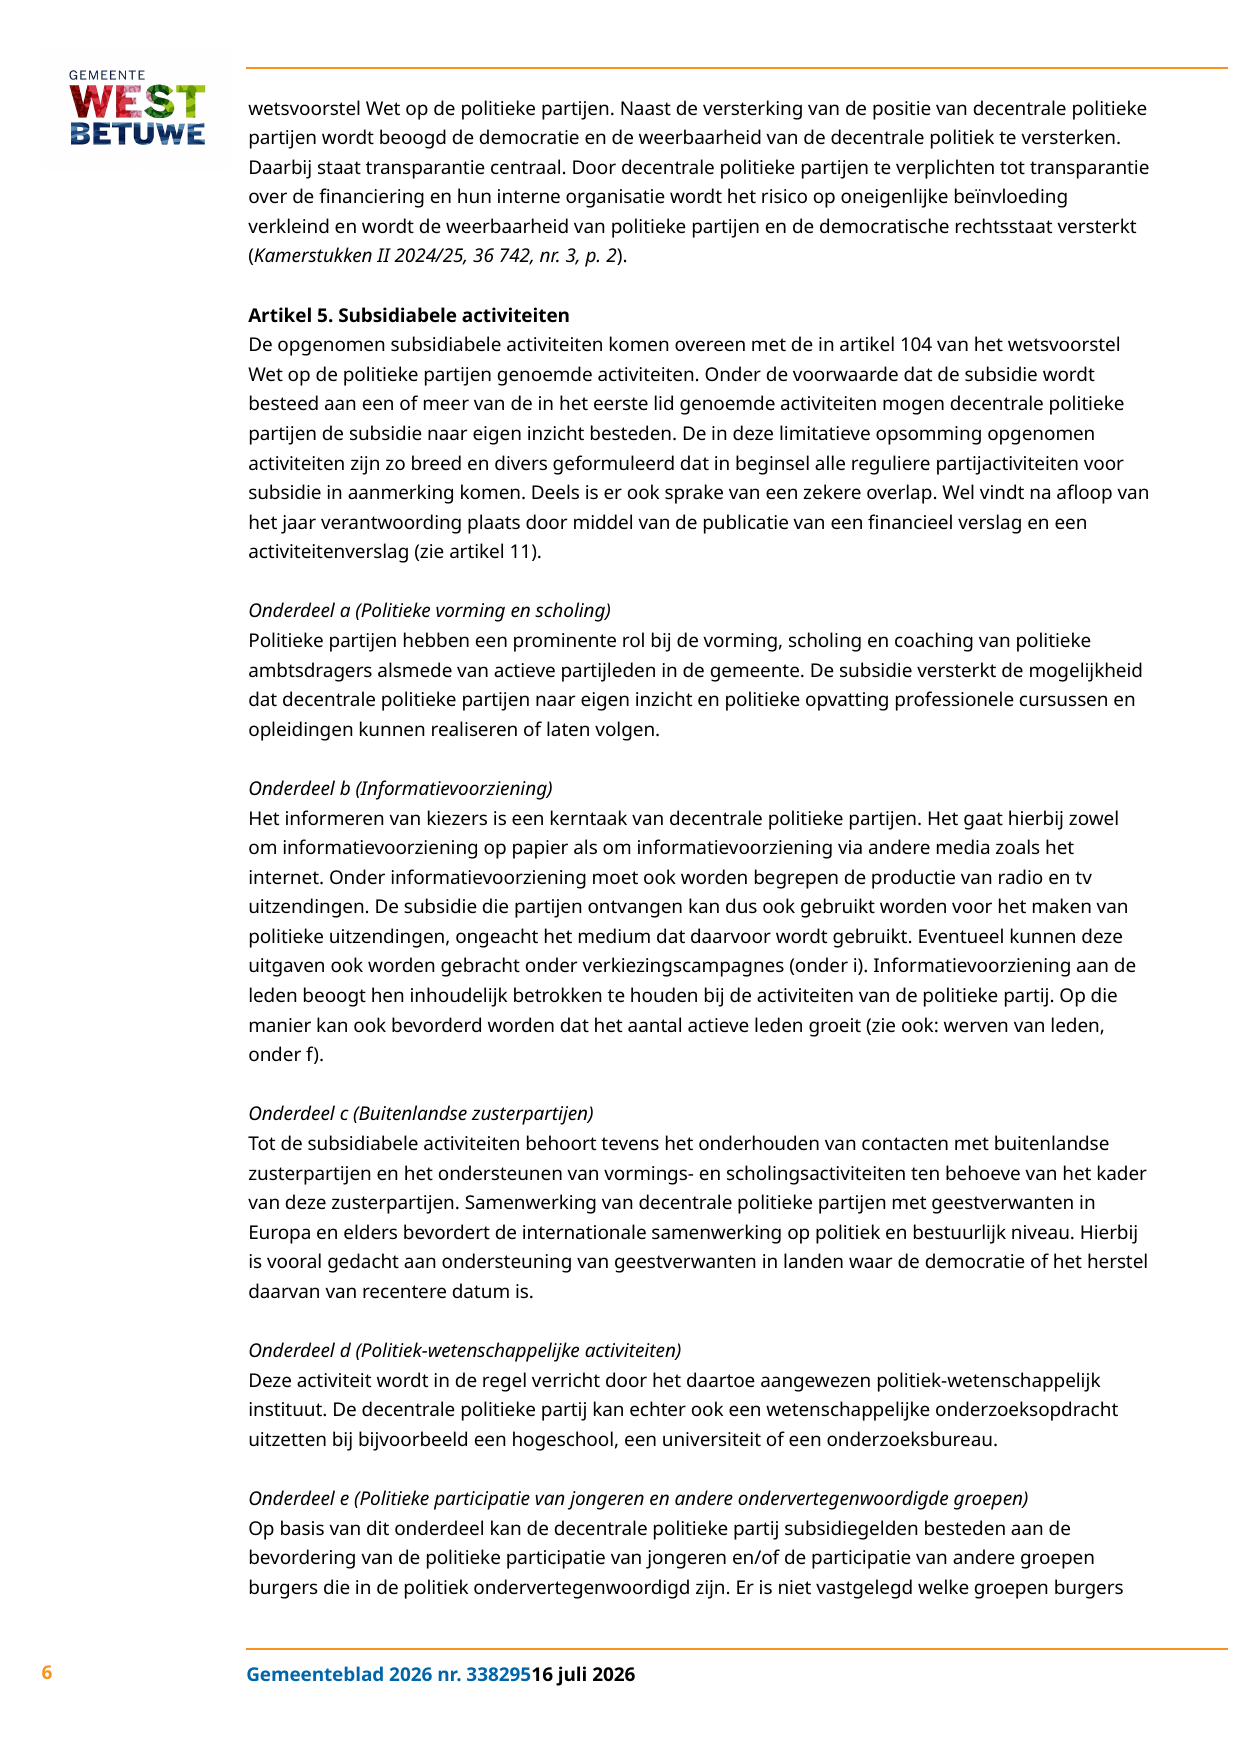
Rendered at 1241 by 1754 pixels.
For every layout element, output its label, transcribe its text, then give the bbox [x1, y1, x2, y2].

text Op basis van dit onderdeel kan de decentrale politieke partij subsidiegelden besteden aan de bevordering van de politieke participatie van jongeren en/of de participatie van andere groepen burgers die in de politiek ondervertegenwoordigd zijn. Er is niet vastgelegd welke groepen burgers [248, 1515, 1152, 1600]
text Tot de subsidiabele activiteiten behoort tevens het onderhouden van contacten met buitenlandse zusterpartijen en het ondersteunen van vormings- en scholingsactiviteiten ten behoeve van het kader van deze zusterpartijen. Samenwerking van decentrale politieke partijen met geestverwanten in Europa en elders bevordert de internationale samenwerking op politiek en bestuurlijk niveau. Hierbij is vooral gedacht aan ondersteuning van geestverwanten in landen waar de democratie of het herstel daarvan van recentere datum is. [248, 1130, 1152, 1304]
text Politieke partijen hebben een prominente rol bij de vorming, scholing en coaching van politieke ambtsdragers alsmede van actieve partijleden in de gemeente. De subsidie versterkt de mogelijkheid dat decentrale politieke partijen naar eigen inzicht en politieke opvatting professionele cursussen en opleidingen kunnen realiseren of laten volgen. [248, 627, 1152, 742]
text Onderdeel e (Politieke participatie van jongeren en andere ondervertegenwoordigde groepen) [248, 1485, 1152, 1511]
text Artikel 5. Subsidiabele activiteiten [248, 302, 1152, 328]
text Onderdeel d (Politiek-wetenschappelijke activiteiten) [248, 1337, 1152, 1363]
text Onderdeel a (Politieke vorming en scholing) [248, 598, 1152, 623]
text De opgenomen subsidiabele activiteiten komen overeen met de in artikel 104 van het wetsvoorstel Wet op de politieke partijen genoemde activiteiten. Onder de voorwaarde dat de subsidie wordt besteed aan een of meer van de in het eerste lid genoemde activiteiten mogen decentrale politieke partijen de subsidie naar eigen inzicht besteden. De in deze limitatieve opsomming opgenomen activiteiten zijn zo breed en divers geformuleerd dat in beginsel alle reguliere partijactiviteiten voor subsidie in aanmerking komen. Deels is er ook sprake van een zekere overlap. Wel vindt na afloop van het jaar verantwoording plaats door middel van de publicatie van een financieel verslag en een activiteitenverslag (zie artikel 11). [248, 331, 1152, 564]
picture [41, 47, 231, 172]
text Deze activiteit wordt in de regel verricht door het daartoe aangewezen politiek-wetenschappelijk instituut. De decentrale politieke partij kan echter ook een wetenschappelijke onderzoeksopdracht uitzetten bij bijvoorbeeld een hogeschool, een universiteit of een onderzoeksbureau. [248, 1367, 1152, 1452]
text Onderdeel c (Buitenlandse zusterpartijen) [248, 1101, 1152, 1126]
text Onderdeel b (Informatievoorziening) [248, 775, 1152, 801]
text wetsvoorstel Wet op de politieke partijen. Naast de versterking van de positie van decentrale politieke partijen wordt beoogd de democratie en de weerbaarheid van de decentrale politiek te versterken. Daarbij staat transparantie centraal. Door decentrale politieke partijen te verplichten tot transparantie over de financiering en hun interne organisatie wordt het risico op oneigenlijke beïnvloeding verkleind en wordt de weerbaarheid van politieke partijen en de democratische rechtsstaat versterkt (Kamerstukken II 2024/25, 36 742, nr. 3, p. 2). [248, 95, 1152, 268]
text Het informeren van kiezers is een kerntaak van decentrale politieke partijen. Het gaat hierbij zowel om informatievoorziening op papier als om informatievoorziening via andere media zoals het internet. Onder informatievoorziening moet ook worden begrepen de productie van radio en tv uitzendingen. De subsidie die partijen ontvangen kan dus ook gebruikt worden voor het maken van politieke uitzendingen, ongeacht het medium dat daarvoor wordt gebruikt. Eventueel kunnen deze uitgaven ook worden gebracht onder verkiezingscampagnes (onder i). Informatievoorziening aan de leden beoogt hen inhoudelijk betrokken te houden bij de activiteiten van de politieke partij. Op die manier kan ook bevorderd worden dat het aantal actieve leden groeit (zie ook: werven van leden, onder f). [248, 805, 1152, 1067]
